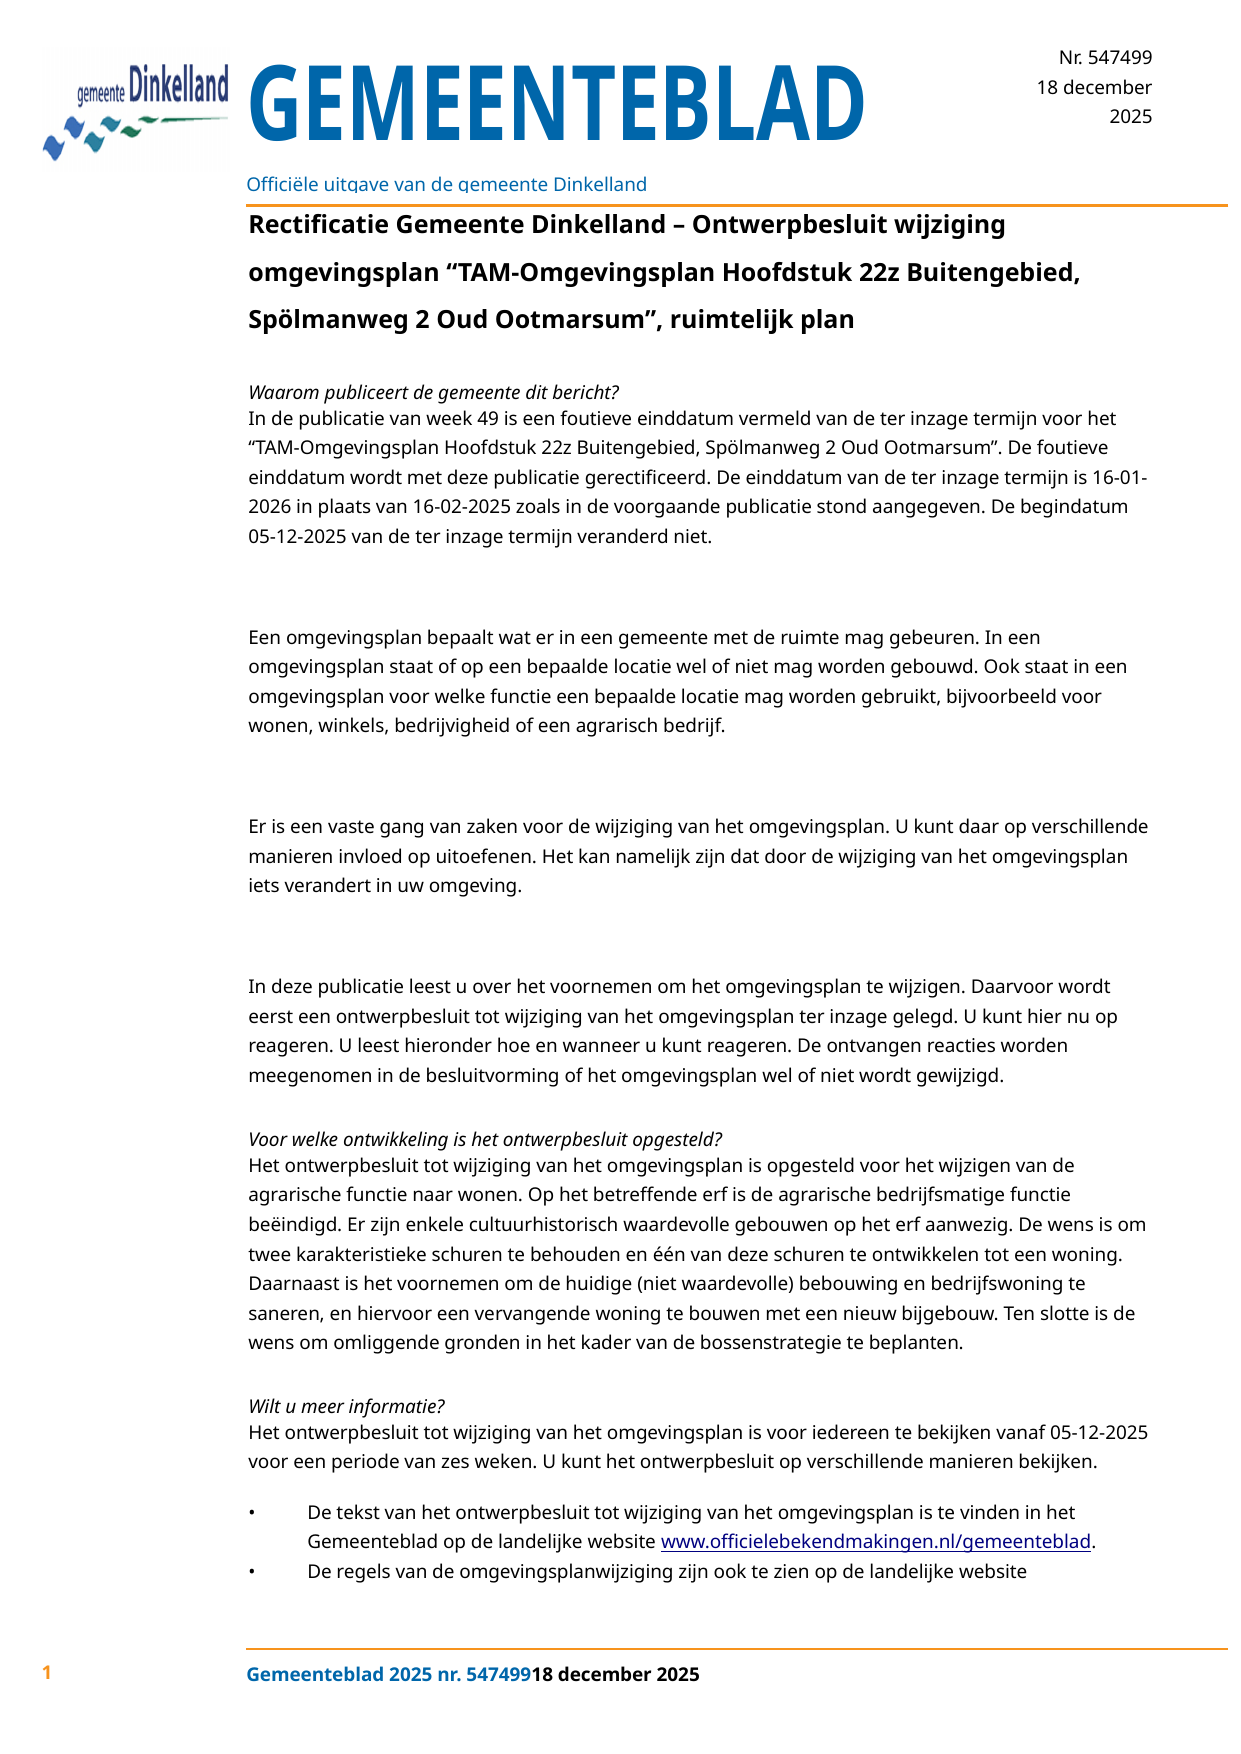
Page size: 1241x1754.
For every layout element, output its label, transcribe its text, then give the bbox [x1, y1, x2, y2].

text Het ontwerpbesluit tot wijziging van het omgevingsplan is voor iedereen te bekijken vanaf 05-12-2025 voor een periode van zes weken. U kunt het ontwerpbesluit op verschillende manieren bekijken. [248, 1419, 1152, 1474]
text In deze publicatie leest u over het voornemen om het omgevingsplan te wijzigen. Daarvoor wordt eerst een ontwerpbesluit tot wijziging van het omgevingsplan ter inzage gelegd. U kunt hier nu op reageren. U leest hieronder hoe en wanneer u kunt reageren. De ontvangen reacties worden meegenomen in de besluitvorming of het omgevingsplan wel of niet wordt gewijzigd. [248, 973, 1152, 1088]
list De regels van de omgevingsplanwijziging zijn ook te zien op de landelijke website [248, 1558, 1152, 1584]
text Wilt u meer informatie? [248, 1393, 1152, 1419]
list De tekst van het ontwerpbesluit tot wijziging van het omgevingsplan is te vinden in het Gemeenteblad op de landelijke website www.officielebekendmakingen.nl/gemeenteblad. [248, 1499, 1152, 1554]
text Het ontwerpbesluit tot wijziging van het omgevingsplan is opgesteld voor het wijzigen van de agrarische functie naar wonen. Op het betreffende erf is de agrarische bedrijfsmatige functie beëindigd. Er zijn enkele cultuurhistorisch waardevolle gebouwen op het erf aanwezig. De wens is om twee karakteristieke schuren te behouden en één van deze schuren te ontwikkelen tot een woning. Daarnaast is het voornemen om de huidige (niet waardevolle) bebouwing en bedrijfswoning te saneren, en hiervoor een vervangende woning te bouwen met een nieuw bijgebouw. Ten slotte is de wens om omliggende gronden in het kader van de bossenstrategie te beplanten. [248, 1152, 1152, 1355]
text Waarom publiceert de gemeente dit bericht? [248, 379, 1152, 405]
text Een omgevingsplan bepaalt wat er in een gemeente met de ruimte mag gebeuren. In een omgevingsplan staat of op een bepaalde locatie wel of niet mag worden gebouwd. Ook staat in een omgevingsplan voor welke functie een bepaalde locatie mag worden gebruikt, bijvoorbeeld voor wonen, winkels, bedrijvigheid of een agrarisch bedrijf. [248, 624, 1152, 738]
text In de publicatie van week 49 is een foutieve einddatum vermeld van de ter inzage termijn voor het “TAM-Omgevingsplan Hoofdstuk 22z Buitengebied, Spölmanweg 2 Oud Ootmarsum”. De foutieve einddatum wordt met deze publicatie gerectificeerd. De einddatum van de ter inzage termijn is 16-01-2026 in plaats van 16-02-2025 zoals in de voorgaande publicatie stond aangegeven. De begindatum 05-12-2025 van de ter inzage termijn veranderd niet. [248, 405, 1152, 549]
text Voor welke ontwikkeling is het ontwerpbesluit opgesteld? [248, 1126, 1152, 1152]
text Rectificatie Gemeente Dinkelland – Ontwerpbesluit wijziging omgevingsplan “TAM-Omgevingsplan Hoofdstuk 22z Buitengebied, Spölmanweg 2 Oud Ootmarsum”, ruimtelijk plan [248, 207, 1152, 336]
picture [41, 47, 231, 172]
text Er is een vaste gang van zaken voor de wijziging van het omgevingsplan. U kunt daar op verschillende manieren invloed op uitoefenen. Het kan namelijk zijn dat door de wijziging van het omgevingsplan iets verandert in uw omgeving. [248, 813, 1152, 898]
